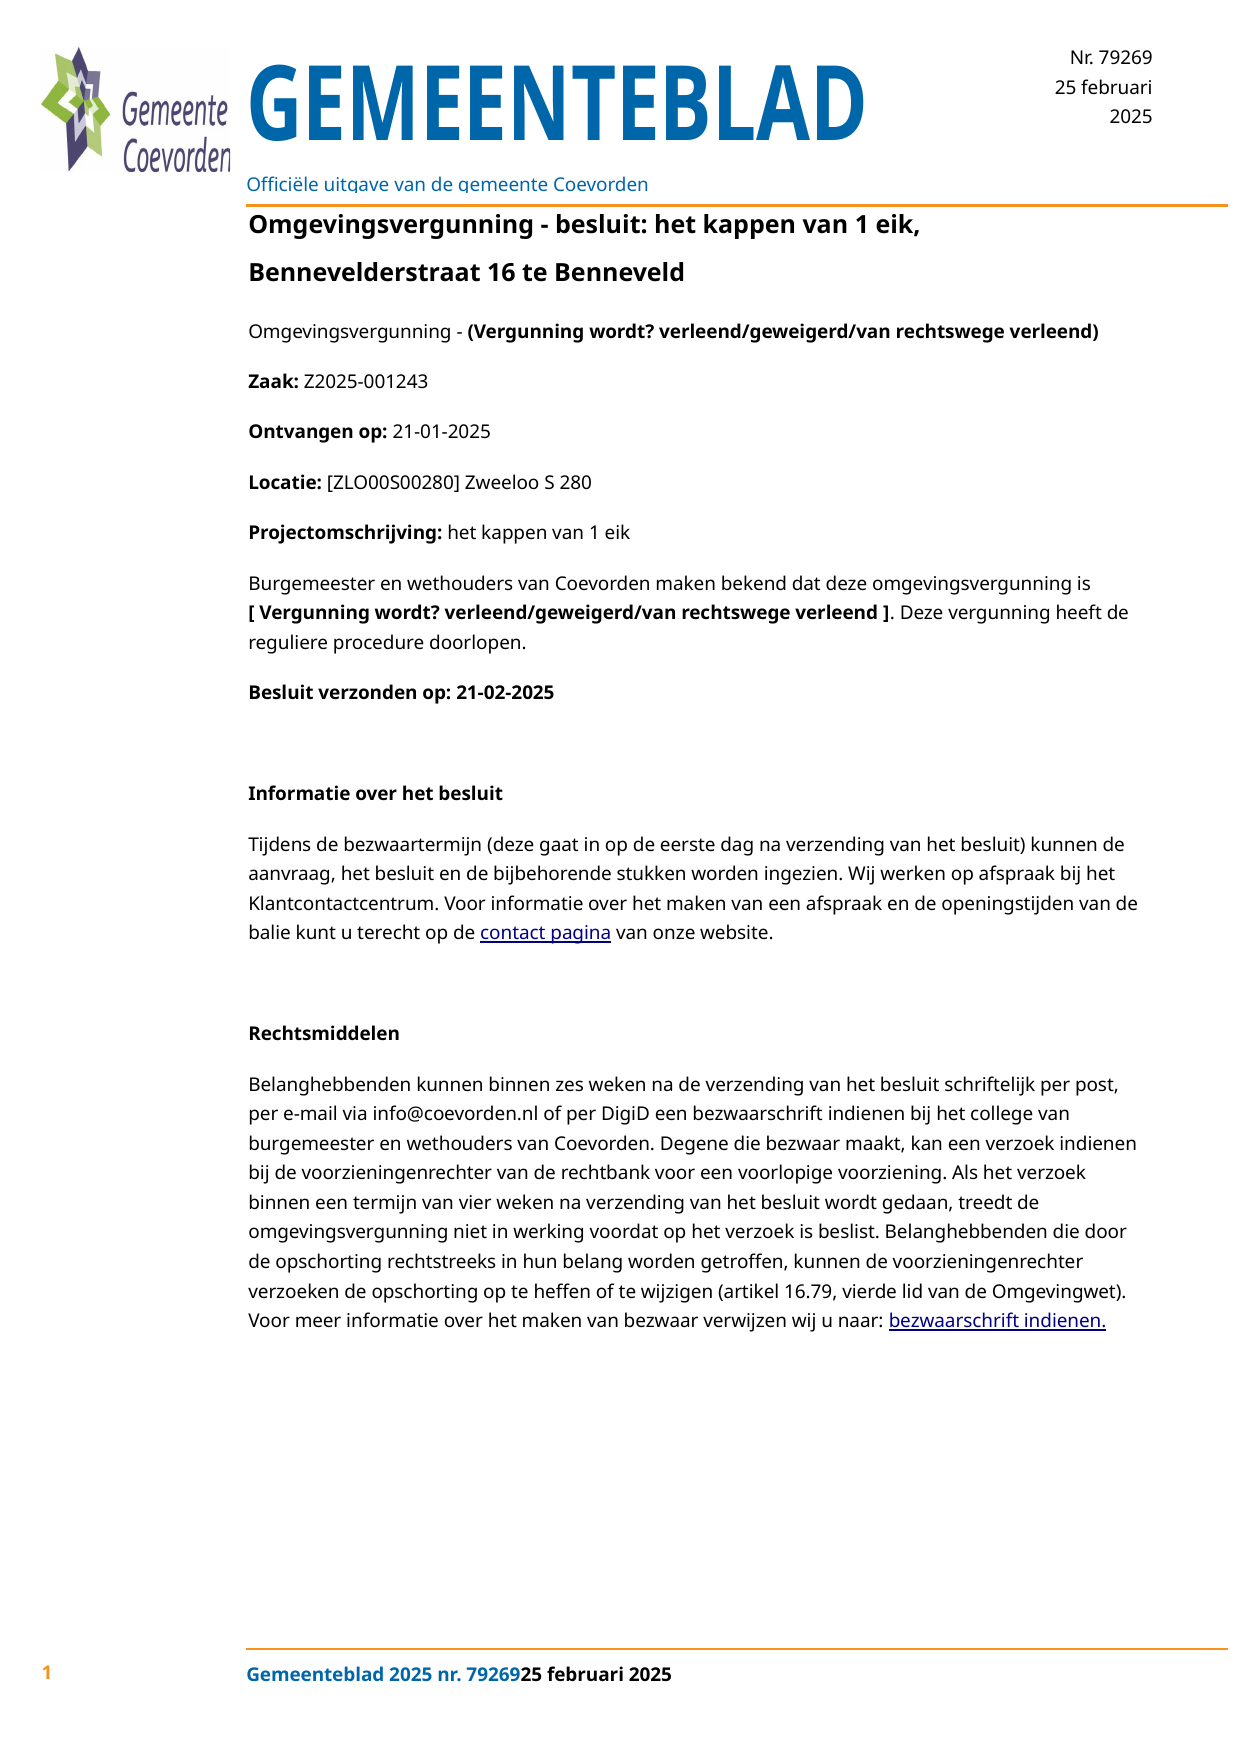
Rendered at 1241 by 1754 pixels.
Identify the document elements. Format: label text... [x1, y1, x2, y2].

picture [41, 47, 231, 172]
text Locatie: [ZLO00S00280] Zweeloo S 280 [248, 469, 1152, 495]
text Belanghebbenden kunnen binnen zes weken na de verzending van het besluit schriftelijk per post, per e-mail via info@coevorden.nl of per DigiD een bezwaarschrift indienen bij het college van burgemeester en wethouders van Coevorden. Degene die bezwaar maakt, kan een verzoek indienen bij de voorzieningenrechter van de rechtbank voor een voorlopige voorziening. Als het verzoek binnen een termijn van vier weken na verzending van het besluit wordt gedaan, treedt de omgevingsvergunning niet in werking voordat op het verzoek is beslist. Belanghebbenden die door de opschorting rechtstreeks in hun belang worden getroffen, kunnen de voorzieningenrechter verzoeken de opschorting op te heffen of te wijzigen (artikel 16.79, vierde lid van de Omgevingwet). Voor meer informatie over het maken van bezwaar verwijzen wij u naar: bezwaarschrift indienen. [248, 1071, 1152, 1333]
text Omgevingsvergunning - (Vergunning wordt? verleend/geweigerd/van rechtswege verleend) [248, 318, 1152, 344]
text Tijdens de bezwaartermijn (deze gaat in op de eerste dag na verzending van het besluit) kunnen de aanvraag, het besluit en de bijbehorende stukken worden ingezien. Wij werken op afspraak bij het Klantcontactcentrum. Voor informatie over het maken van een afspraak en de openingstijden van de balie kunt u terecht op de contact pagina van onze website. [248, 831, 1152, 945]
text Burgemeester en wethouders van Coevorden maken bekend dat deze omgevingsvergunning is [ Vergunning wordt? verleend/geweigerd/van rechtswege verleend ]. Deze vergunning heeft de reguliere procedure doorlopen. [248, 570, 1152, 655]
text Omgevingsvergunning - besluit: het kappen van 1 eik, Bennevelderstraat 16 te Benneveld [248, 207, 1152, 288]
text Rechtsmiddelen [248, 1020, 1152, 1046]
text Zaak: Z2025-001243 [248, 368, 1152, 394]
text Informatie over het besluit [248, 780, 1152, 806]
text Projectomschrijving: het kappen van 1 eik [248, 519, 1152, 545]
text Ontvangen op: 21-01-2025 [248, 419, 1152, 444]
text Besluit verzonden op: 21-02-2025 [248, 679, 1152, 705]
